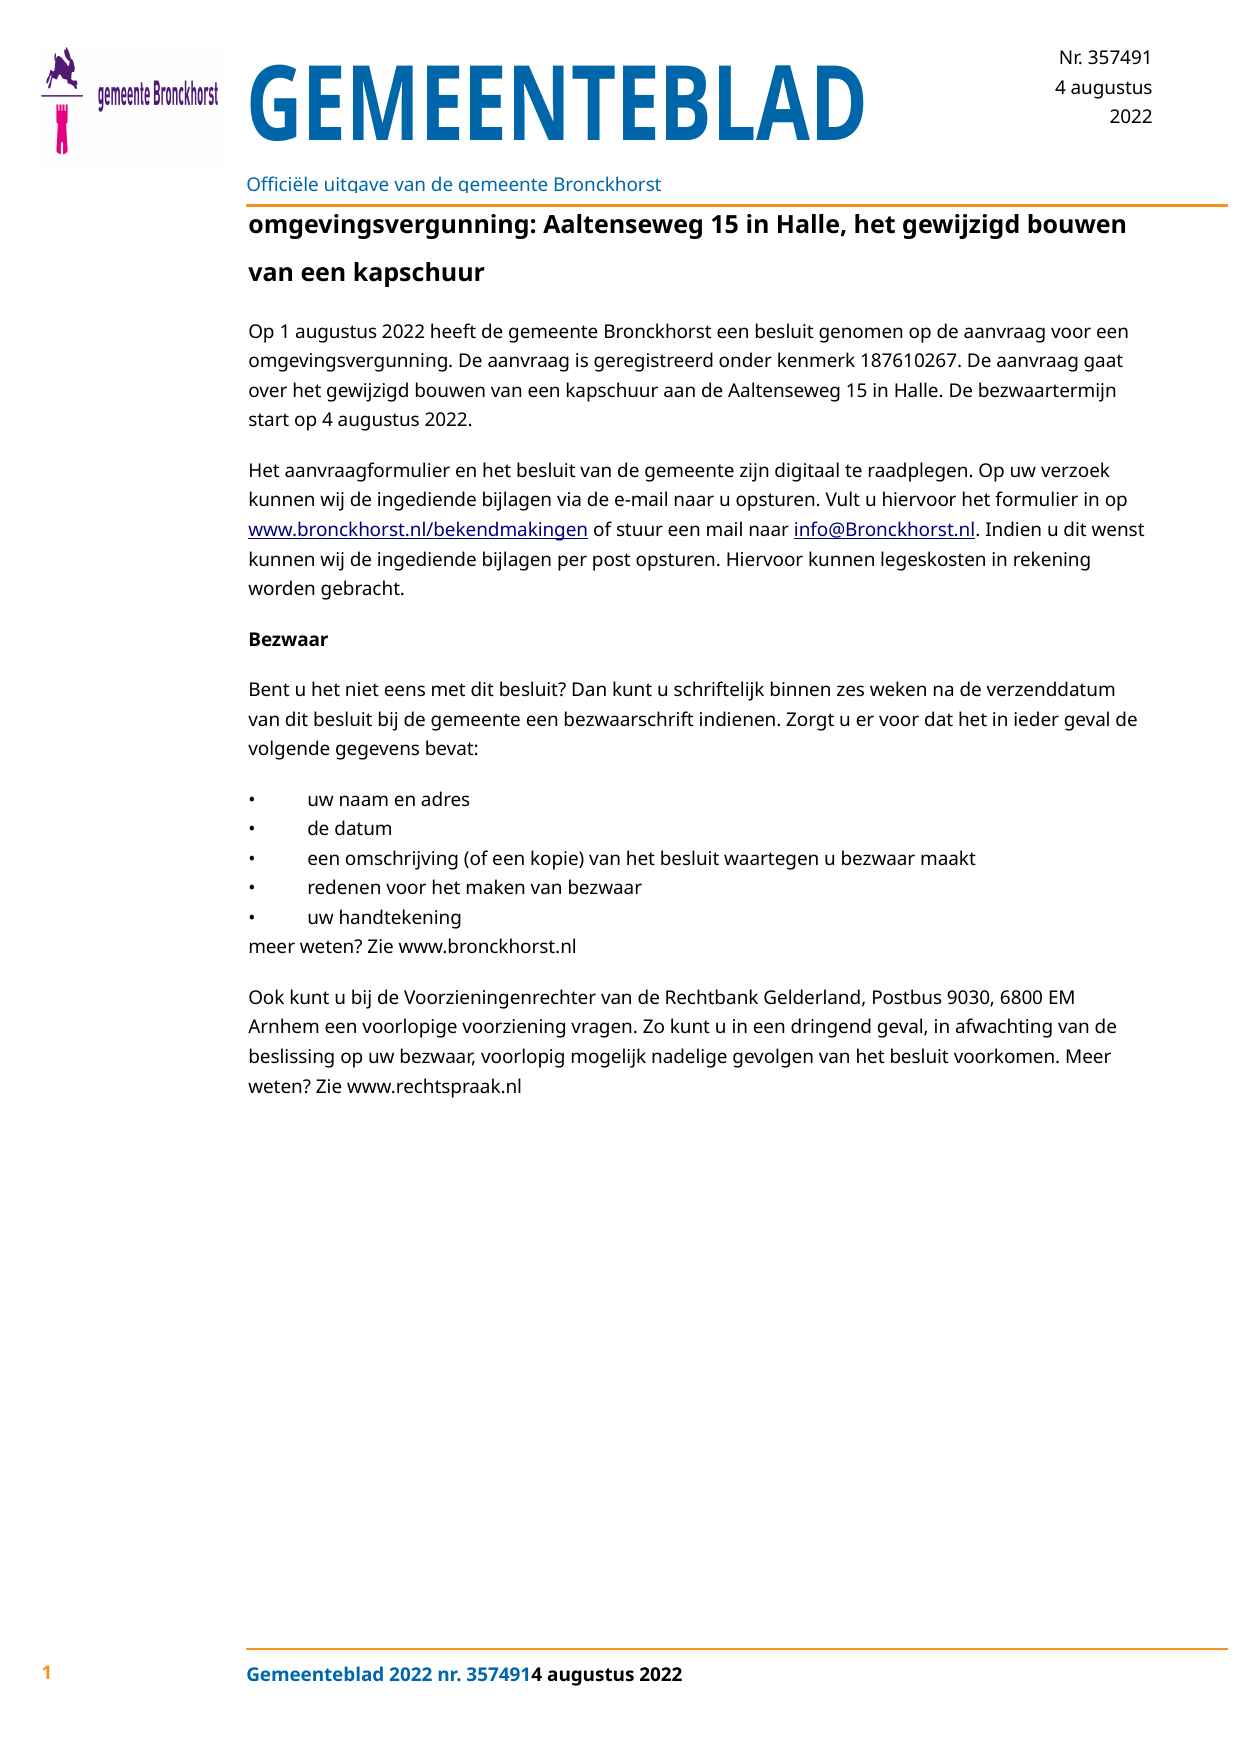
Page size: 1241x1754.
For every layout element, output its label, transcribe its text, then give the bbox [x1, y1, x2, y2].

list uw handtekening [248, 904, 1152, 930]
text meer weten? Zie www.bronckhorst.nl [248, 934, 1152, 959]
list redenen voor het maken van bezwaar [248, 874, 1152, 900]
list een omschrijving (of een kopie) van het besluit waartegen u bezwaar maakt [248, 845, 1152, 871]
text Op 1 augustus 2022 heeft de gemeente Bronckhorst een besluit genomen op de aanvraag voor een omgevingsvergunning. De aanvraag is geregistreerd onder kenmerk 187610267. De aanvraag gaat over het gewijzigd bouwen van een kapschuur aan de Aaltenseweg 15 in Halle. De bezwaartermijn start op 4 augustus 2022. [248, 318, 1152, 432]
list de datum [248, 815, 1152, 841]
text Het aanvraagformulier en het besluit van de gemeente zijn digitaal te raadplegen. Op uw verzoek kunnen wij de ingediende bijlagen via de e-mail naar u opsturen. Vult u hiervoor het formulier in op www.bronckhorst.nl/bekendmakingen of stuur een mail naar info@Bronckhorst.nl. Indien u dit wenst kunnen wij de ingediende bijlagen per post opsturen. Hiervoor kunnen legeskosten in rekening worden gebracht. [248, 457, 1152, 601]
text omgevingsvergunning: Aaltenseweg 15 in Halle, het gewijzigd bouwen van een kapschuur [248, 207, 1152, 288]
text Bent u het niet eens met dit besluit? Dan kunt u schriftelijk binnen zes weken na de verzenddatum van dit besluit bij de gemeente een bezwaarschrift indienen. Zorgt u er voor dat het in ieder geval de volgende gegevens bevat: [248, 676, 1152, 761]
text Bezwaar [248, 626, 1152, 652]
list uw naam en adres [248, 786, 1152, 812]
picture [41, 47, 231, 172]
text Ook kunt u bij de Voorzieningenrechter van de Rechtbank Gelderland, Postbus 9030, 6800 EM Arnhem een voorlopige voorziening vragen. Zo kunt u in een dringend geval, in afwachting van de beslissing op uw bezwaar, voorlopig mogelijk nadelige gevolgen van het besluit voorkomen. Meer weten? Zie www.rechtspraak.nl [248, 984, 1152, 1099]
